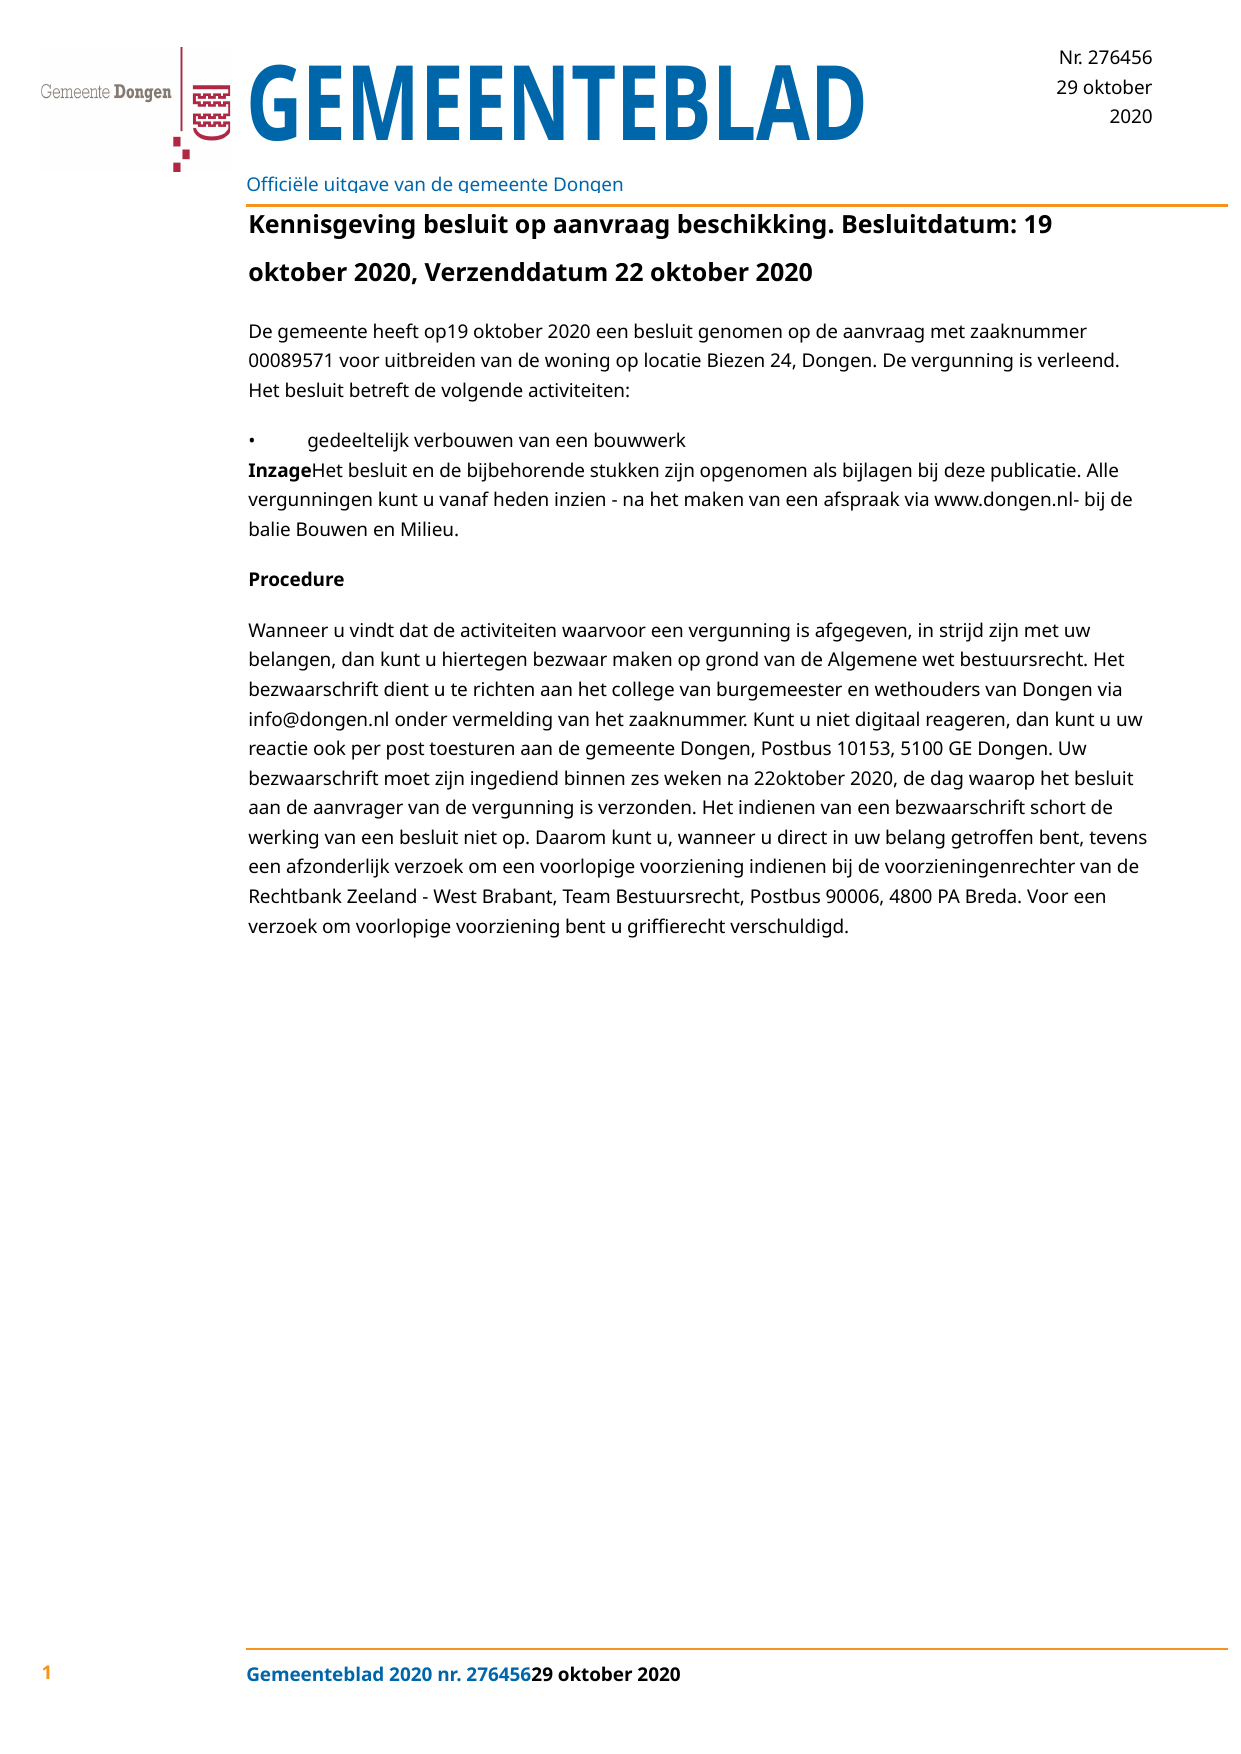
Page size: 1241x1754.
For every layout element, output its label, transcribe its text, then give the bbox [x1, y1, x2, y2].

text Wanneer u vindt dat de activiteiten waarvoor een vergunning is afgegeven, in strijd zijn met uw belangen, dan kunt u hiertegen bezwaar maken op grond van de Algemene wet bestuursrecht. Het bezwaarschrift dient u te richten aan het college van burgemeester en wethouders van Dongen via info@dongen.nl onder vermelding van het zaaknummer. Kunt u niet digitaal reageren, dan kunt u uw reactie ook per post toesturen aan de gemeente Dongen, Postbus 10153, 5100 GE Dongen. Uw bezwaarschrift moet zijn ingediend binnen zes weken na 22oktober 2020, de dag waarop het besluit aan de aanvrager van de vergunning is verzonden. Het indienen van een bezwaarschrift schort de werking van een besluit niet op. Daarom kunt u, wanneer u direct in uw belang getroffen bent, tevens een afzonderlijk verzoek om een voorlopige voorziening indienen bij de voorzieningenrechter van de Rechtbank Zeeland - West Brabant, Team Bestuursrecht, Postbus 90006, 4800 PA Breda. Voor een verzoek om voorlopige voorziening bent u griffierecht verschuldigd. [248, 617, 1152, 939]
list gedeeltelijk verbouwen van een bouwwerk [248, 427, 1152, 453]
text De gemeente heeft op19 oktober 2020 een besluit genomen op de aanvraag met zaaknummer 00089571 voor uitbreiden van de woning op locatie Biezen 24, Dongen. De vergunning is verleend. Het besluit betreft de volgende activiteiten: [248, 318, 1152, 403]
text Kennisgeving besluit op aanvraag beschikking. Besluitdatum: 19 oktober 2020, Verzenddatum 22 oktober 2020 [248, 207, 1152, 288]
picture [41, 47, 231, 172]
text Procedure [248, 567, 1152, 592]
text InzageHet besluit en de bijbehorende stukken zijn opgenomen als bijlagen bij deze publicatie. Alle vergunningen kunt u vanaf heden inzien - na het maken van een afspraak via www.dongen.nl- bij de balie Bouwen en Milieu. [248, 457, 1152, 542]
